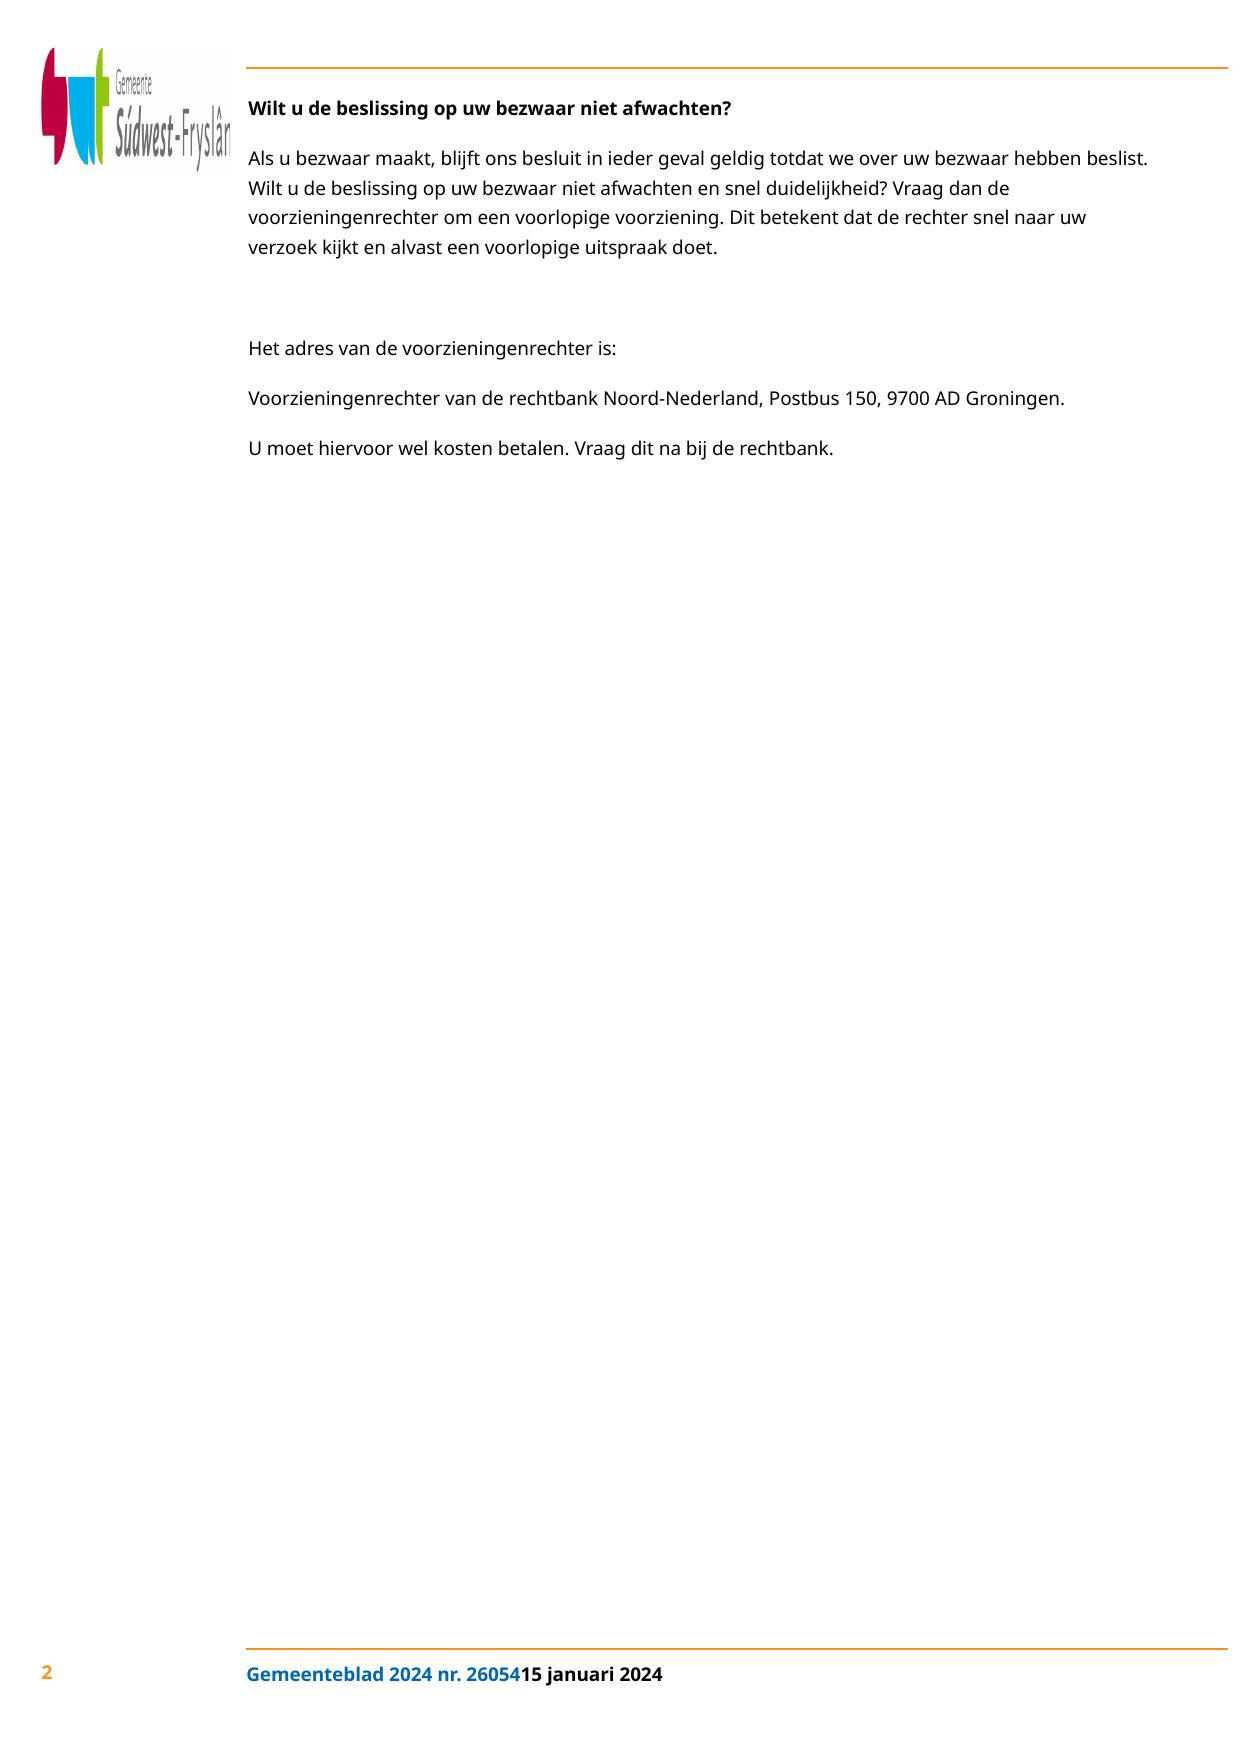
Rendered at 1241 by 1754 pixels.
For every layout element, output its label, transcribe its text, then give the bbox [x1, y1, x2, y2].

text Voorzieningenrechter van de rechtbank Noord-Nederland, Postbus 150, 9700 AD Groningen. [248, 385, 1152, 411]
text Als u bezwaar maakt, blijft ons besluit in ieder geval geldig totdat we over uw bezwaar hebben beslist. Wilt u de beslissing op uw bezwaar niet afwachten en snel duidelijkheid? Vraag dan de voorzieningenrechter om een voorlopige voorziening. Dit betekent dat de rechter snel naar uw verzoek kijkt en alvast een voorlopige uitspraak doet. [248, 145, 1152, 260]
text Het adres van de voorzieningenrechter is: [248, 335, 1152, 361]
picture [41, 47, 231, 172]
text Wilt u de beslissing op uw bezwaar niet afwachten? [248, 95, 1152, 121]
text U moet hiervoor wel kosten betalen. Vraag dit na bij de rechtbank. [248, 436, 1152, 461]
